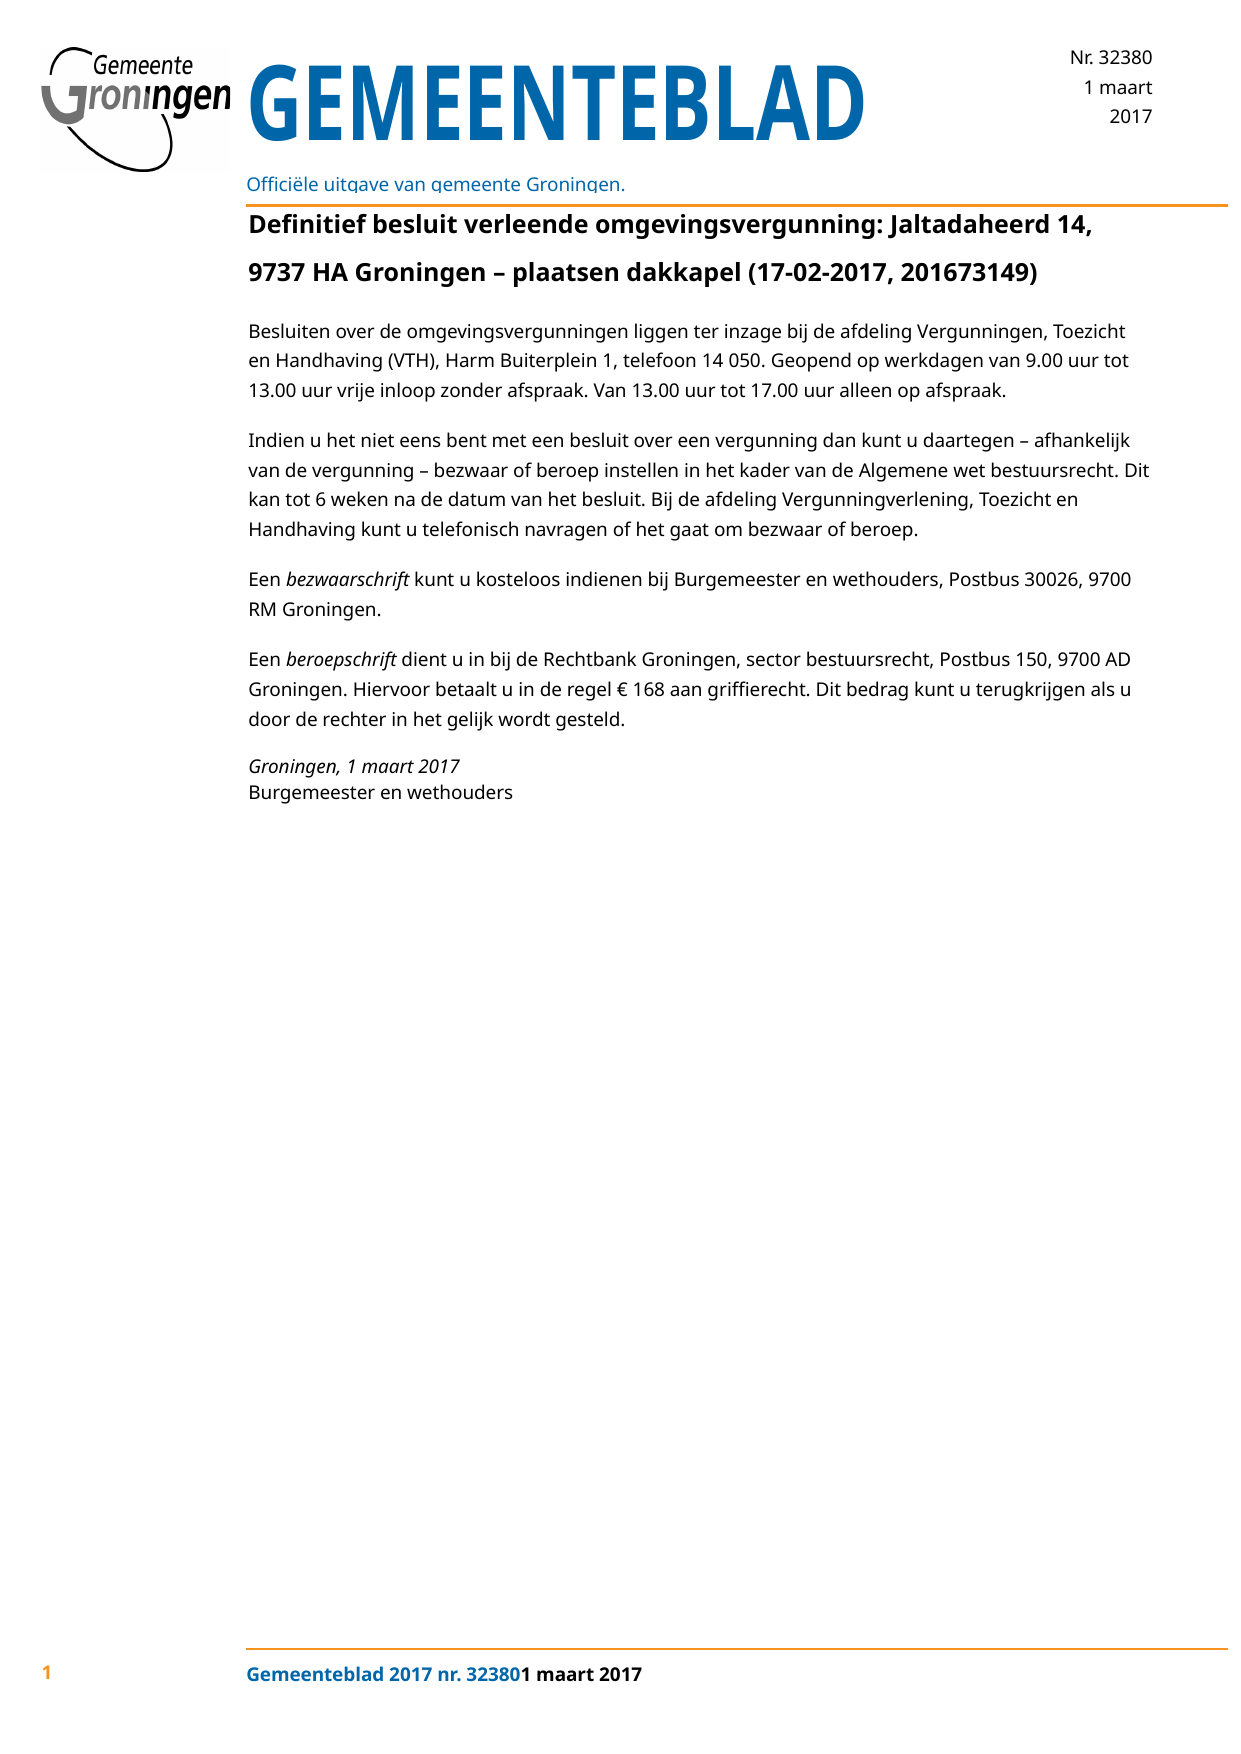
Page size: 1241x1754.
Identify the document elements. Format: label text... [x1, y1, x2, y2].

text Definitief besluit verleende omgevingsvergunning: Jaltadaheerd 14, 9737 HA Groningen – plaatsen dakkapel (17-02-2017, 201673149) [248, 207, 1152, 288]
text Besluiten over de omgevingsvergunningen liggen ter inzage bij de afdeling Vergunningen, Toezicht en Handhaving (VTH), Harm Buiterplein 1, telefoon 14 050. Geopend op werkdagen van 9.00 uur tot 13.00 uur vrije inloop zonder afspraak. Van 13.00 uur tot 17.00 uur alleen op afspraak. [248, 318, 1152, 403]
text Een bezwaarschrift kunt u kosteloos indienen bij Burgemeester en wethouders, Postbus 30026, 9700 RM Groningen. [248, 567, 1152, 622]
text Groningen, 1 maart 2017 [248, 754, 1152, 779]
text Indien u het niet eens bent met een besluit over een vergunning dan kunt u daartegen – afhankelijk van de vergunning – bezwaar of beroep instellen in het kader van de Algemene wet bestuursrecht. Dit kan tot 6 weken na de datum van het besluit. Bij de afdeling Vergunningverlening, Toezicht en Handhaving kunt u telefonisch navragen of het gaat om bezwaar of beroep. [248, 427, 1152, 542]
text Een beroepschrift dient u in bij de Rechtbank Groningen, sector bestuursrecht, Postbus 150, 9700 AD Groningen. Hiervoor betaalt u in de regel € 168 aan griffierecht. Dit bedrag kunt u terugkrijgen als u door de rechter in het gelijk wordt gesteld. [248, 647, 1152, 732]
text Burgemeester en wethouders [248, 779, 1152, 805]
picture [41, 47, 231, 172]
